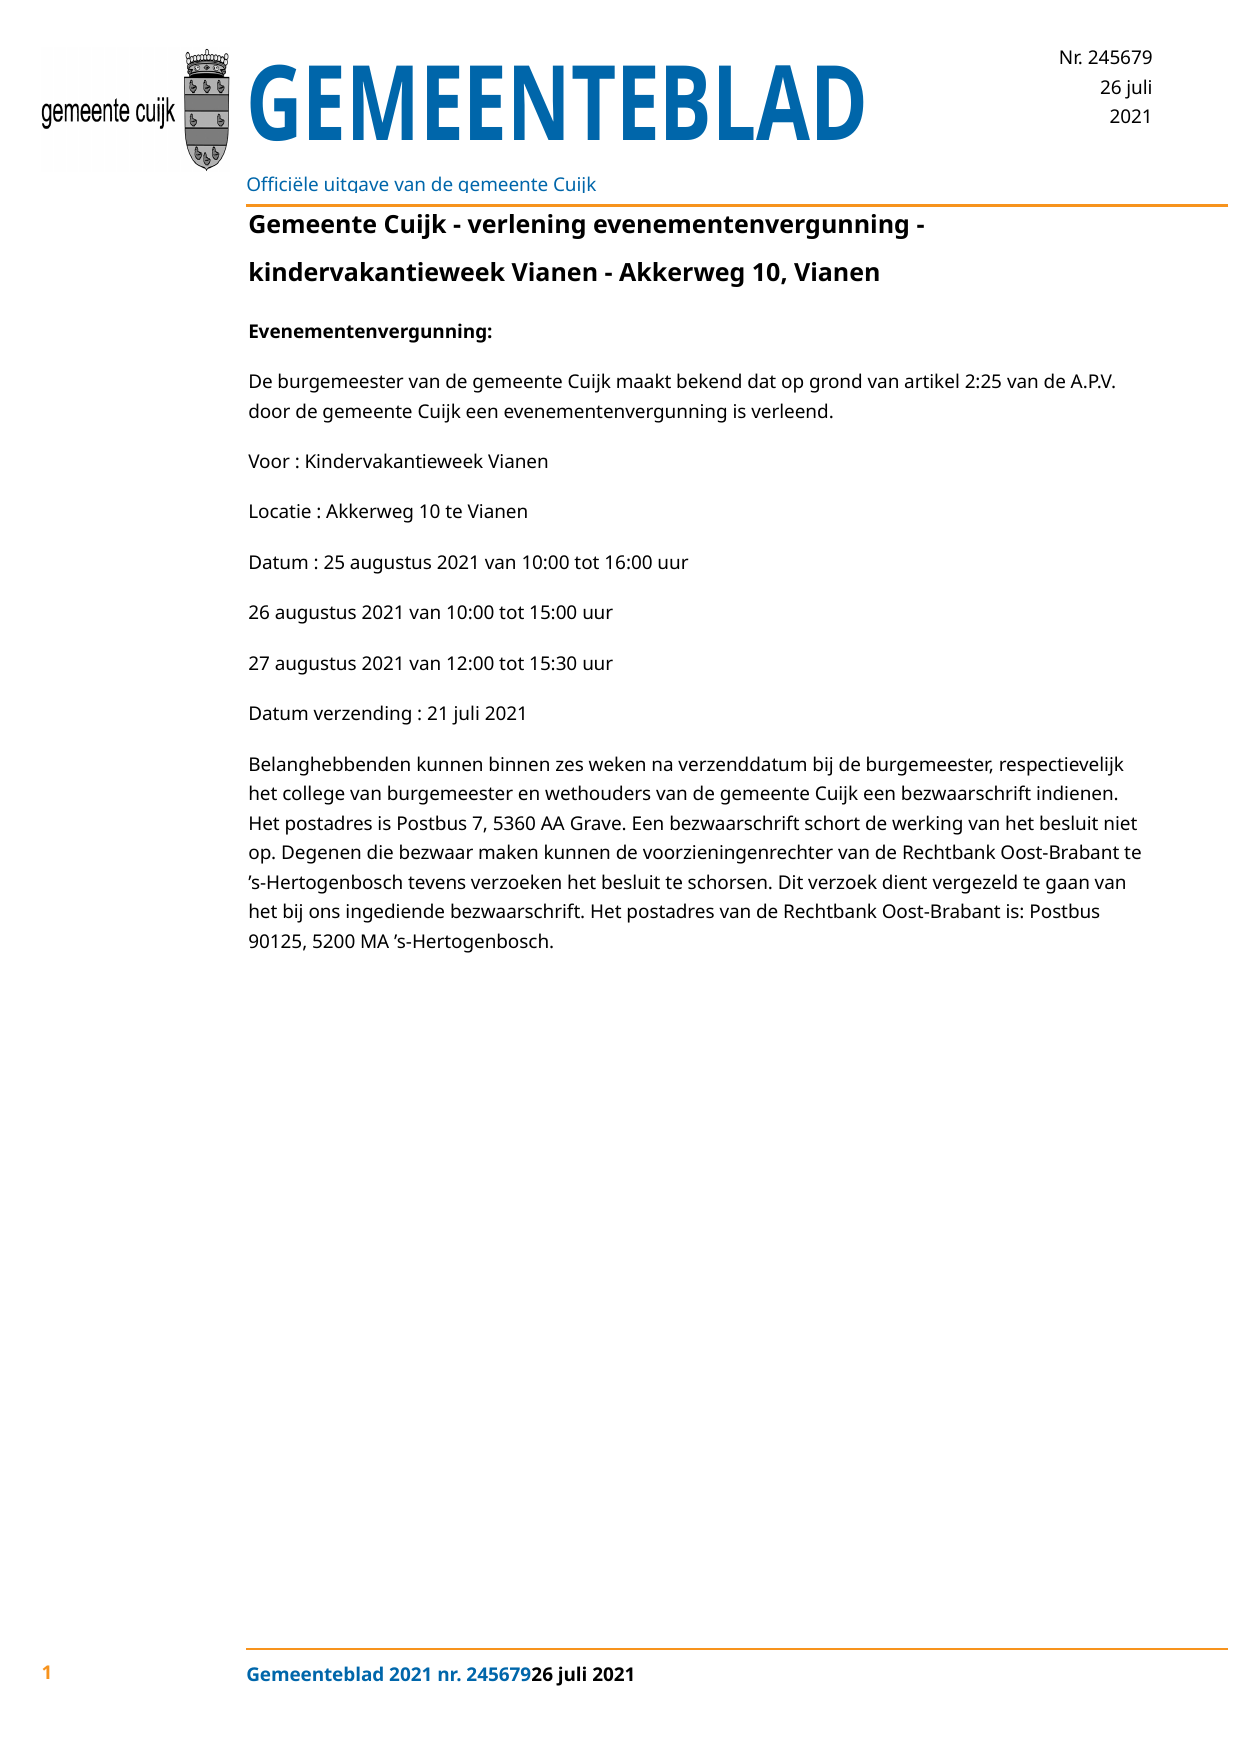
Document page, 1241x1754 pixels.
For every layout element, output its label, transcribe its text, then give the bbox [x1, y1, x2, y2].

text 26 augustus 2021 van 10:00 tot 15:00 uur [248, 599, 1152, 625]
text De burgemeester van de gemeente Cuijk maakt bekend dat op grond van artikel 2:25 van de A.P.V. door de gemeente Cuijk een evenementenvergunning is verleend. [248, 368, 1152, 424]
text Locatie : Akkerweg 10 te Vianen [248, 499, 1152, 524]
text Datum verzending : 21 juli 2021 [248, 700, 1152, 726]
text Belanghebbenden kunnen binnen zes weken na verzenddatum bij de burgemeester, respectievelijk het college van burgemeester en wethouders van de gemeente Cuijk een bezwaarschrift indienen. Het postadres is Postbus 7, 5360 AA Grave. Een bezwaarschrift schort de werking van het besluit niet op. Degenen die bezwaar maken kunnen de voorzieningenrechter van de Rechtbank Oost-Brabant te ’s-Hertogenbosch tevens verzoeken het besluit te schorsen. Dit verzoek dient vergezeld te gaan van het bij ons ingediende bezwaarschrift. Het postadres van de Rechtbank Oost-Brabant is: Postbus 90125, 5200 MA ’s-Hertogenbosch. [248, 751, 1152, 954]
text Gemeente Cuijk - verlening evenementenvergunning - kindervakantieweek Vianen - Akkerweg 10, Vianen [248, 207, 1152, 288]
text 27 augustus 2021 van 12:00 tot 15:30 uur [248, 650, 1152, 676]
text Voor : Kindervakantieweek Vianen [248, 448, 1152, 474]
picture [41, 47, 231, 172]
text Evenementenvergunning: [248, 318, 1152, 344]
text Datum : 25 augustus 2021 van 10:00 tot 16:00 uur [248, 549, 1152, 575]
